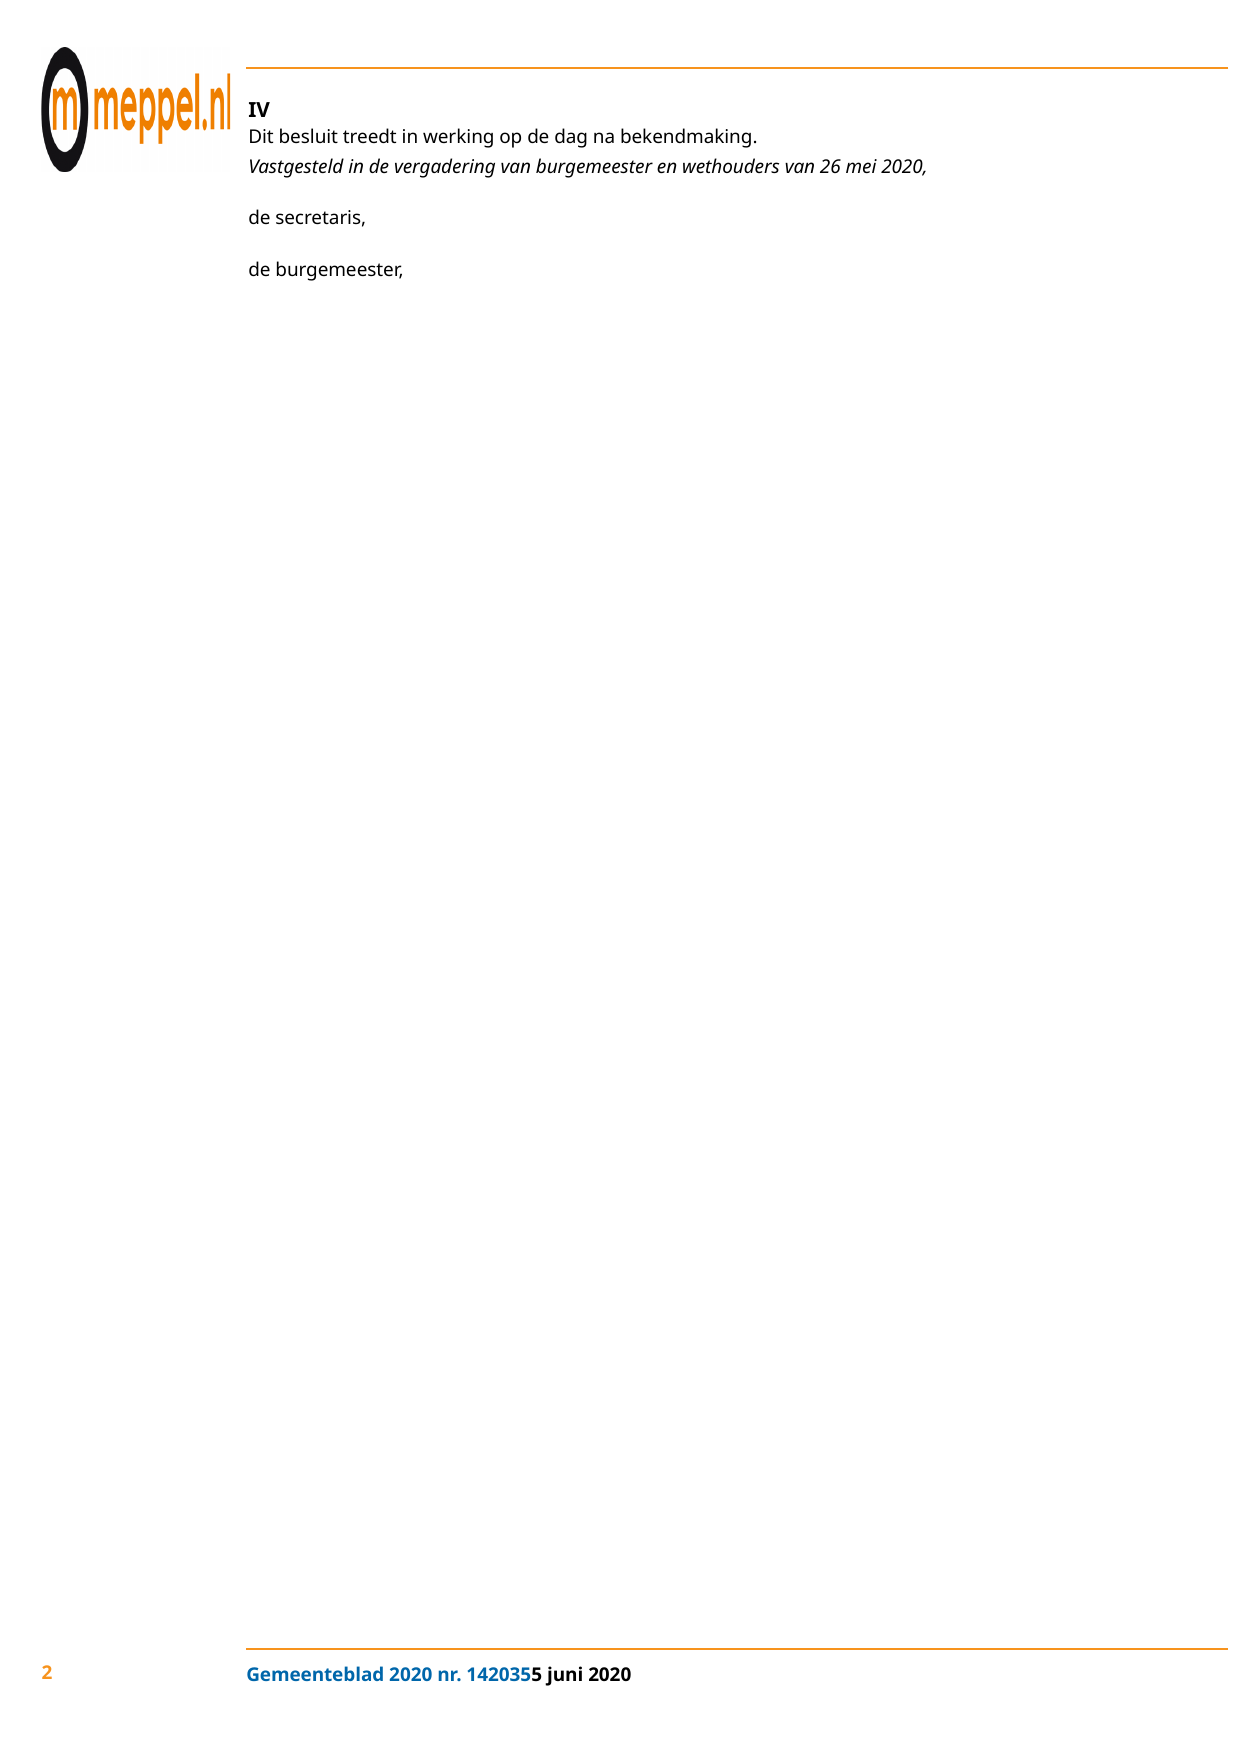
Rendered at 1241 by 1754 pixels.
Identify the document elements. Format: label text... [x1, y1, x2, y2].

picture [41, 47, 231, 172]
text IV [248, 95, 1152, 123]
text Vastgesteld in de vergadering van burgemeester en wethouders van 26 mei 2020, [248, 153, 1152, 178]
text de burgemeester, [248, 256, 1152, 281]
text Dit besluit treedt in werking op de dag na bekendmaking. [248, 123, 1152, 149]
text de secretaris, [248, 204, 1152, 230]
